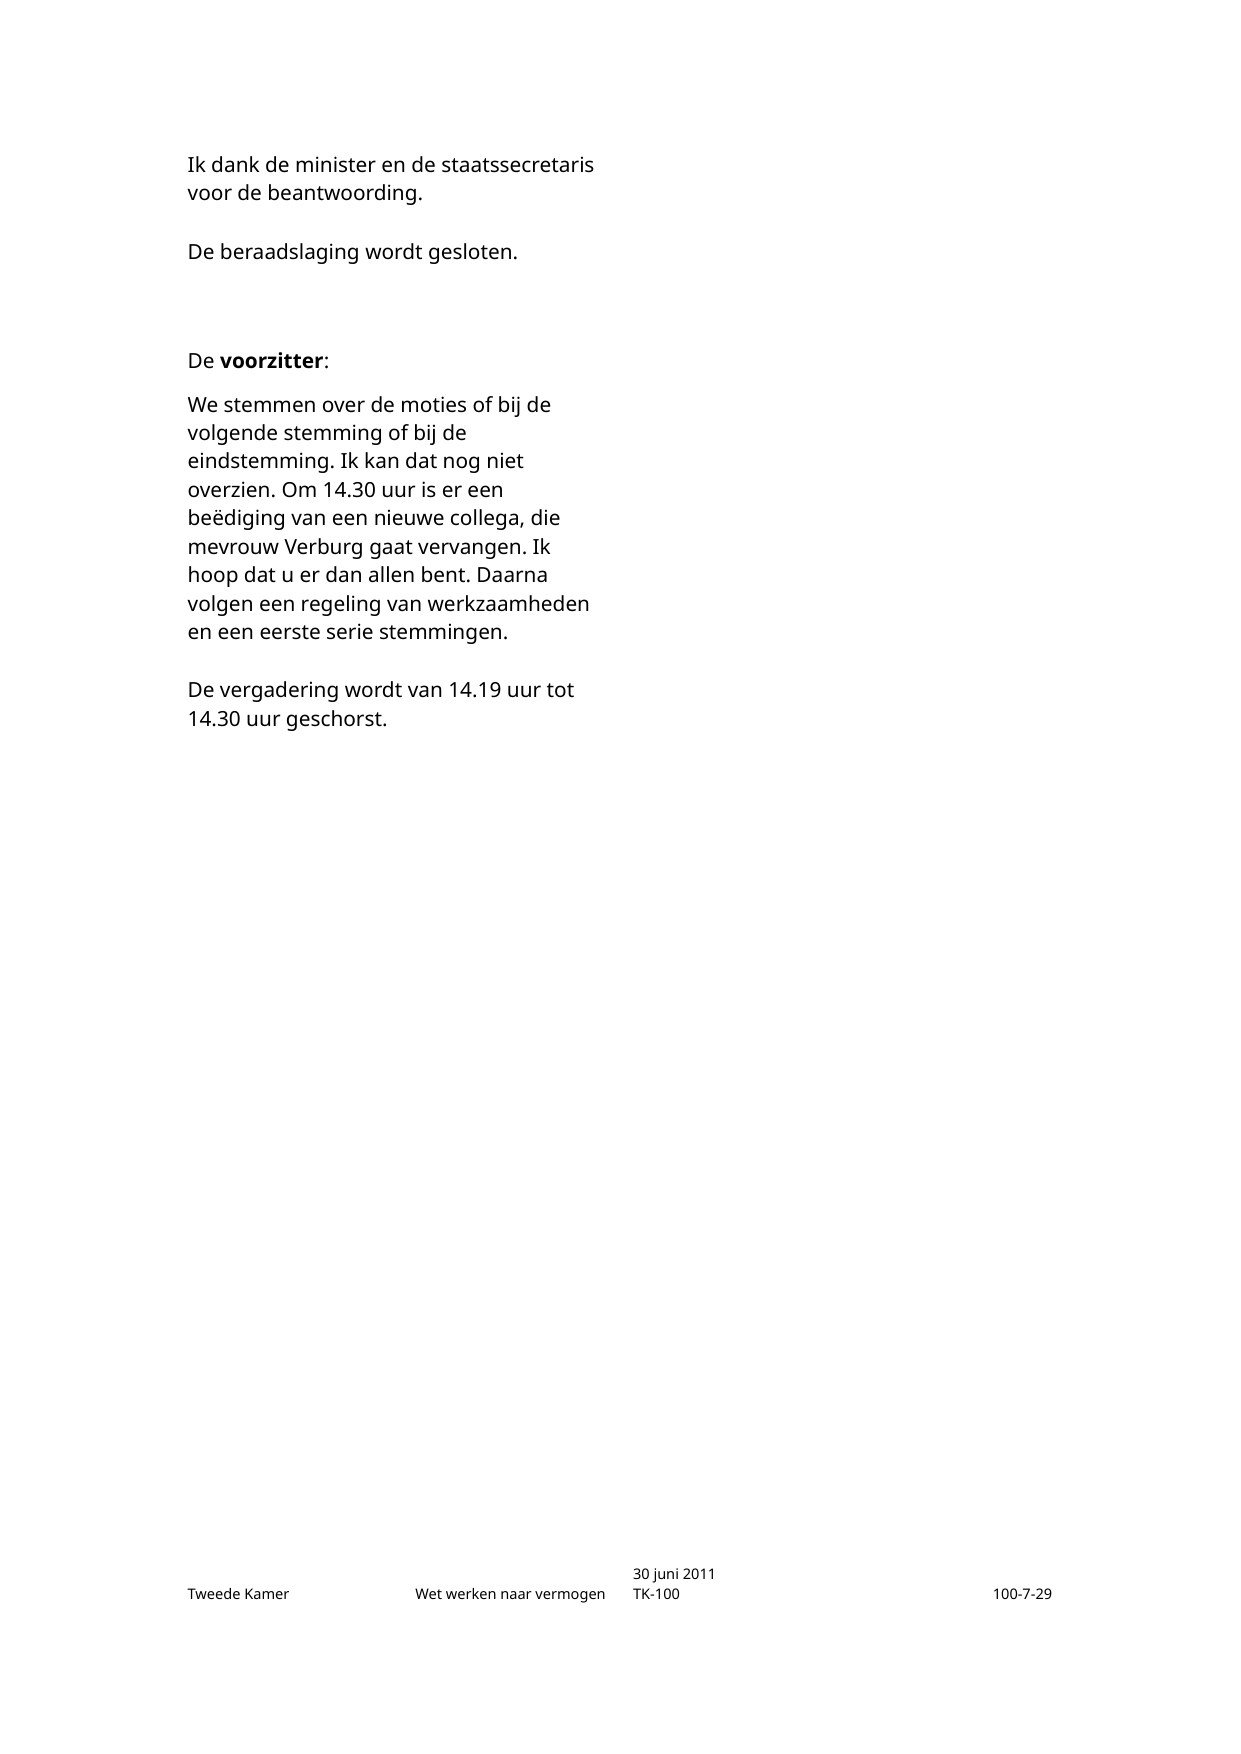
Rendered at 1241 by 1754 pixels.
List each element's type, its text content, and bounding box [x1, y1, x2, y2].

text De voorzitter: [187, 346, 605, 375]
text De vergadering wordt van 14.19 uur tot 14.30 uur geschorst. [187, 676, 605, 732]
text  [187, 295, 605, 324]
text We stemmen over de moties of bij de volgende stemming of bij de eindstemming. Ik kan dat nog niet overzien. Om 14.30 uur is er een beëdiging van een nieuwe collega, die mevrouw Verburg gaat vervangen. Ik hoop dat u er dan allen bent. Daarna volgen een regeling van werkzaamheden en een eerste serie stemmingen. [187, 390, 605, 646]
text Ik dank de minister en de staatssecretaris voor de beantwoording. [187, 150, 605, 207]
text De beraadslaging wordt gesloten. [187, 237, 605, 265]
